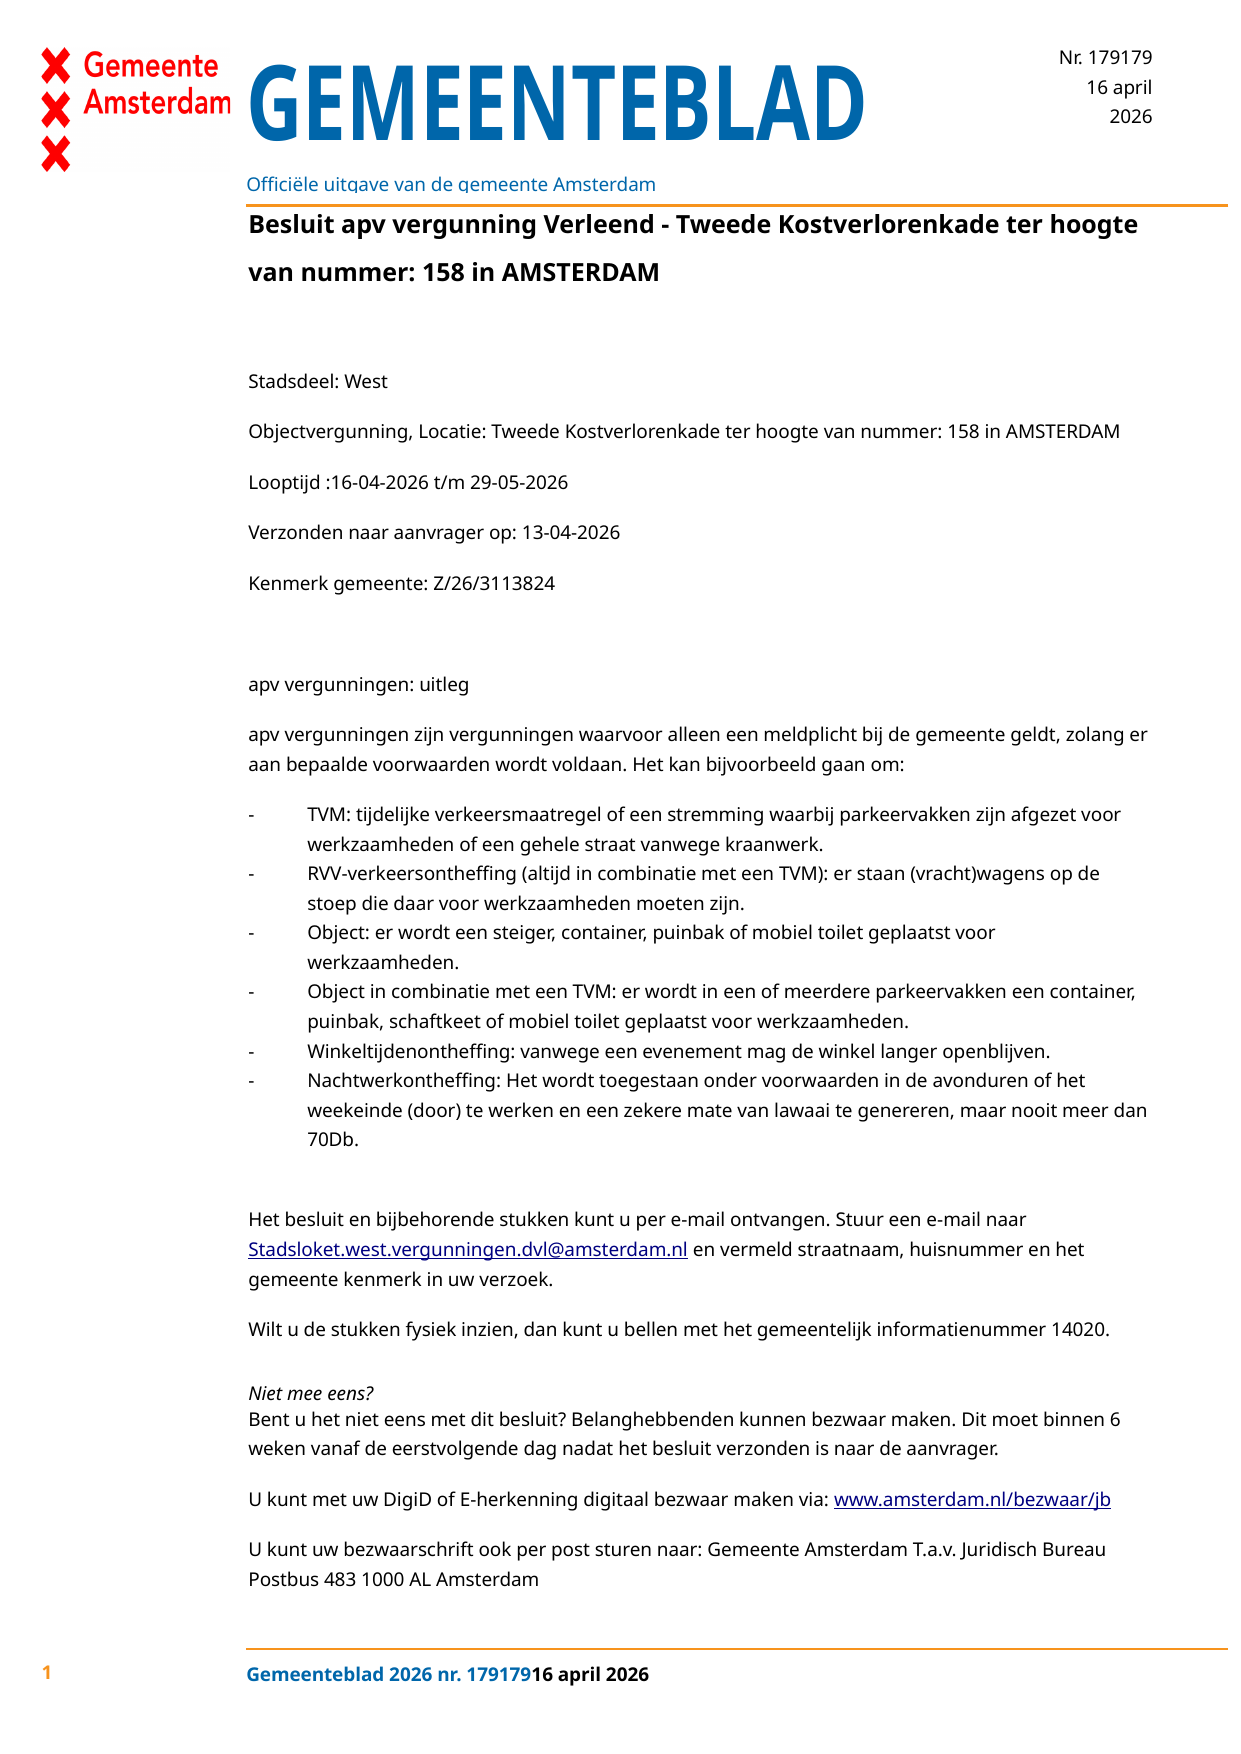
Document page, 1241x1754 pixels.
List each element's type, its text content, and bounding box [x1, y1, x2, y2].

list Object: er wordt een steiger, container, puinbak of mobiel toilet geplaatst voor werkzaamheden. [248, 919, 1152, 975]
text U kunt met uw DigiD of E-herkenning digitaal bezwaar maken via: www.amsterdam.nl/bezwaar/jb [248, 1486, 1152, 1512]
text Het besluit en bijbehorende stukken kunt u per e-mail ontvangen. Stuur een e-mail naar Stadsloket.west.vergunningen.dvl@amsterdam.nl en vermeld straatnaam, huisnummer en het gemeente kenmerk in uw verzoek. [248, 1207, 1152, 1292]
list Nachtwerkontheffing: Het wordt toegestaan onder voorwaarden in de avonduren of het weekeinde (door) te werken en een zekere mate van lawaai te genereren, maar nooit meer dan 70Db. [248, 1067, 1152, 1152]
text Wilt u de stukken fysiek inzien, dan kunt u bellen met het gemeentelijk informatienummer 14020. [248, 1316, 1152, 1342]
text Stadsdeel: West [248, 368, 1152, 394]
text U kunt uw bezwaarschrift ook per post sturen naar: Gemeente Amsterdam T.a.v. Juridisch Bureau Postbus 483 1000 AL Amsterdam [248, 1536, 1152, 1592]
text Besluit apv vergunning Verleend - Tweede Kostverlorenkade ter hoogte van nummer: 158 in AMSTERDAM [248, 207, 1152, 288]
text Looptijd :16-04-2026 t/m 29-05-2026 [248, 469, 1152, 495]
text Verzonden naar aanvrager op: 13-04-2026 [248, 519, 1152, 545]
list RVV-verkeersontheffing (altijd in combinatie met een TVM): er staan (vracht)wagens op de stoep die daar voor werkzaamheden moeten zijn. [248, 860, 1152, 916]
list TVM: tijdelijke verkeersmaatregel of een stremming waarbij parkeervakken zijn afgezet voor werkzaamheden of een gehele straat vanwege kraanwerk. [248, 801, 1152, 857]
text apv vergunningen zijn vergunningen waarvoor alleen een meldplicht bij de gemeente geldt, zolang er aan bepaalde voorwaarden wordt voldaan. Het kan bijvoorbeeld gaan om: [248, 721, 1152, 777]
picture [41, 47, 231, 172]
text apv vergunningen: uitleg [248, 671, 1152, 697]
text Objectvergunning, Locatie: Tweede Kostverlorenkade ter hoogte van nummer: 158 in AMSTERDAM [248, 419, 1152, 444]
text Niet mee eens? [248, 1380, 1152, 1406]
text Kenmerk gemeente: Z/26/3113824 [248, 570, 1152, 596]
list Winkeltijdenontheffing: vanwege een evenement mag de winkel langer openblijven. [248, 1038, 1152, 1064]
list Object in combinatie met een TVM: er wordt in een of meerdere parkeervakken een container, puinbak, schaftkeet of mobiel toilet geplaatst voor werkzaamheden. [248, 979, 1152, 1034]
text Bent u het niet eens met dit besluit? Belanghebbenden kunnen bezwaar maken. Dit moet binnen 6 weken vanaf de eerstvolgende dag nadat het besluit verzonden is naar de aanvrager. [248, 1406, 1152, 1461]
